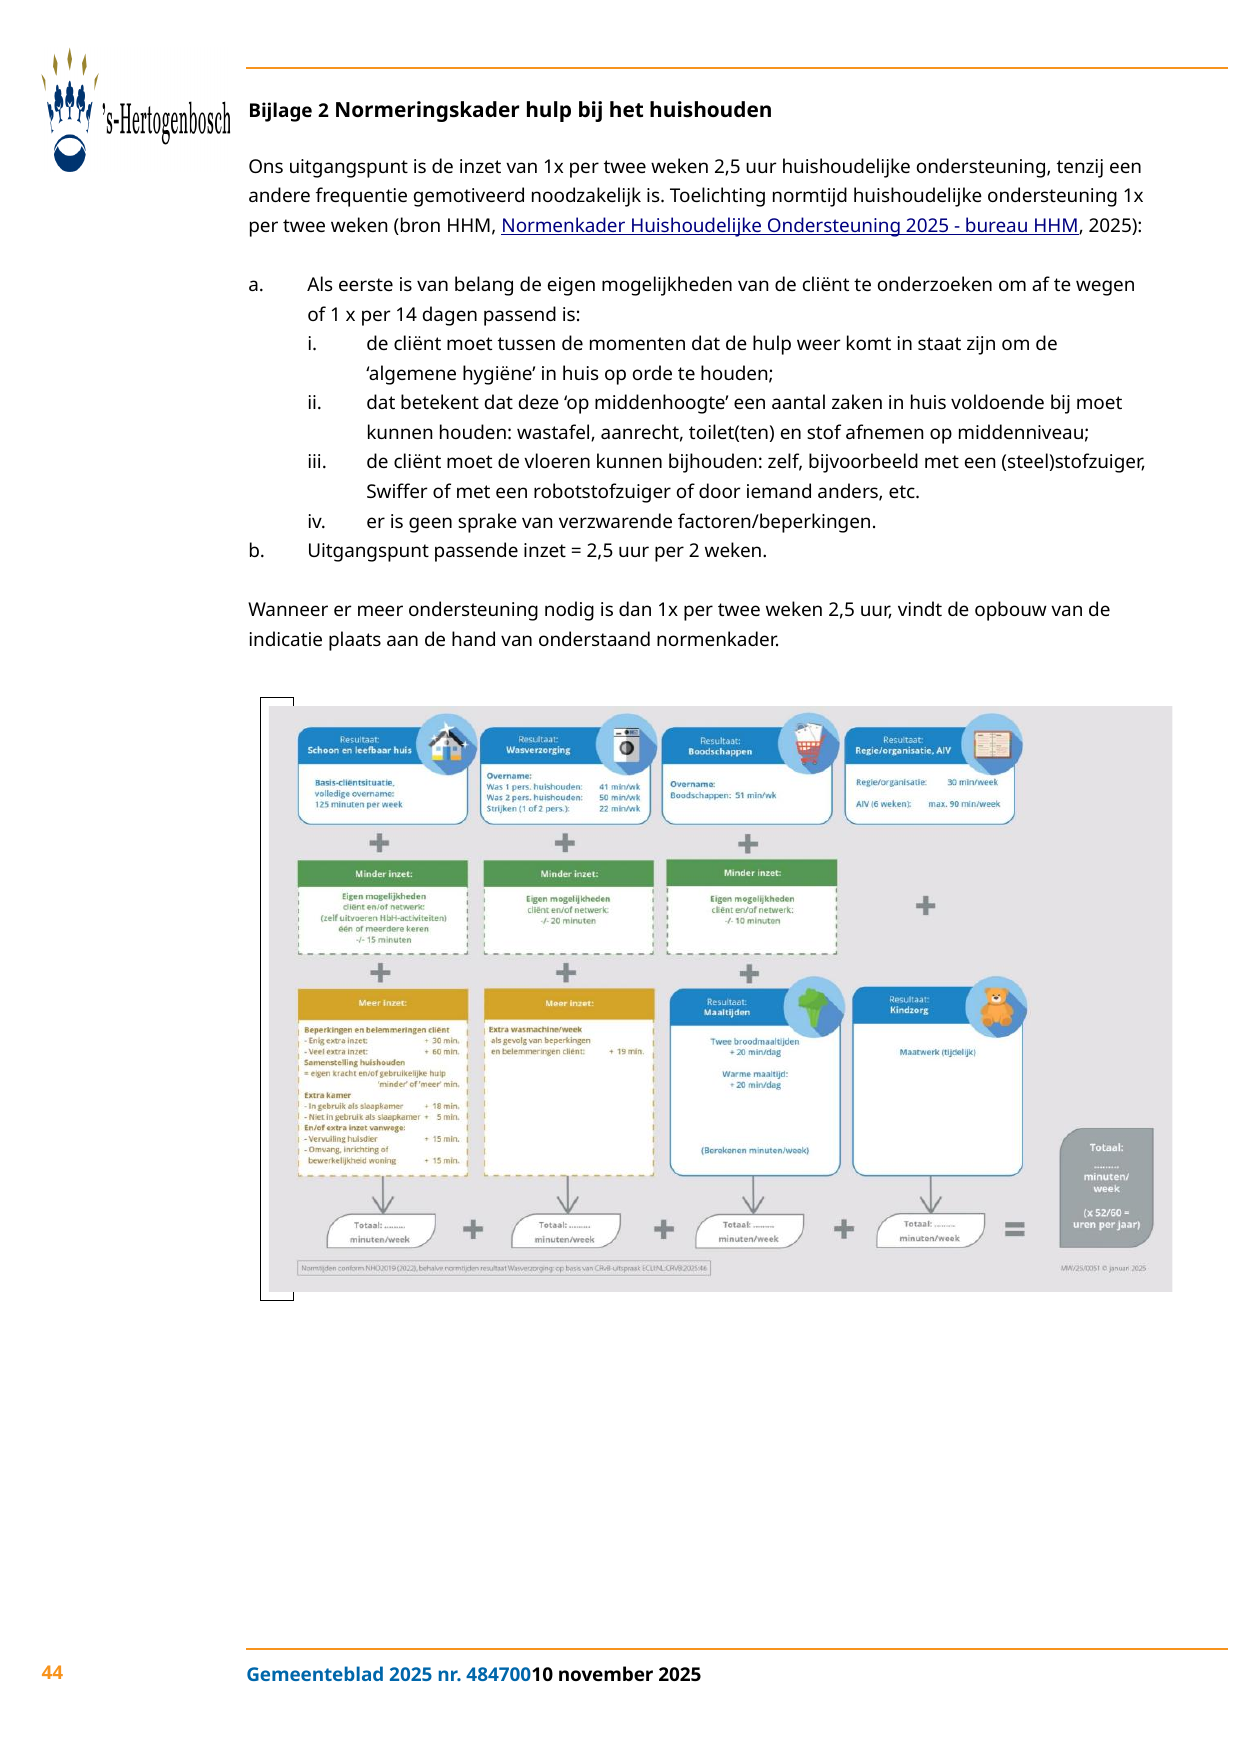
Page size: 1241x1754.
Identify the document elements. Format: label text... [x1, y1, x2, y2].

list Uitgangspunt passende inzet = 2,5 uur per 2 weken. [248, 537, 1152, 563]
picture [268, 706, 1173, 1292]
list de cliënt moet tussen de momenten dat de hulp weer komt in staat zijn om de ‘algemene hygiëne’ in huis op orde te houden; [307, 330, 1152, 386]
text Bijlage 2 Normeringskader hulp bij het huishouden [248, 95, 1152, 123]
list Als eerste is van belang de eigen mogelijkheden van de cliënt te onderzoeken om af te wegen of 1 x per 14 dagen passend is: [248, 271, 1152, 327]
text Wanneer er meer ondersteuning nodig is dan 1x per twee weken 2,5 uur, vindt de opbouw van de indicatie plaats aan de hand van onderstaand normenkader. [248, 597, 1152, 652]
list dat betekent dat deze ‘op middenhoogte’ een aantal zaken in huis voldoende bij moet kunnen houden: wastafel, aanrecht, toilet(ten) en stof afnemen op middenniveau; [307, 389, 1152, 445]
list de cliënt moet de vloeren kunnen bijhouden: zelf, bijvoorbeeld met een (steel)stofzuiger, Swiffer of met een robotstofzuiger of door iemand anders, etc. [307, 449, 1152, 504]
text Ons uitgangspunt is de inzet van 1x per twee weken 2,5 uur huishoudelijke ondersteuning, tenzij een andere frequentie gemotiveerd noodzakelijk is. Toelichting normtijd huishoudelijke ondersteuning 1x per twee weken (bron HHM, Normenkader Huishoudelijke Ondersteuning 2025 - bureau HHM, 2025): [248, 153, 1152, 238]
list er is geen sprake van verzwarende factoren/beperkingen. [307, 508, 1152, 534]
picture [41, 47, 231, 172]
